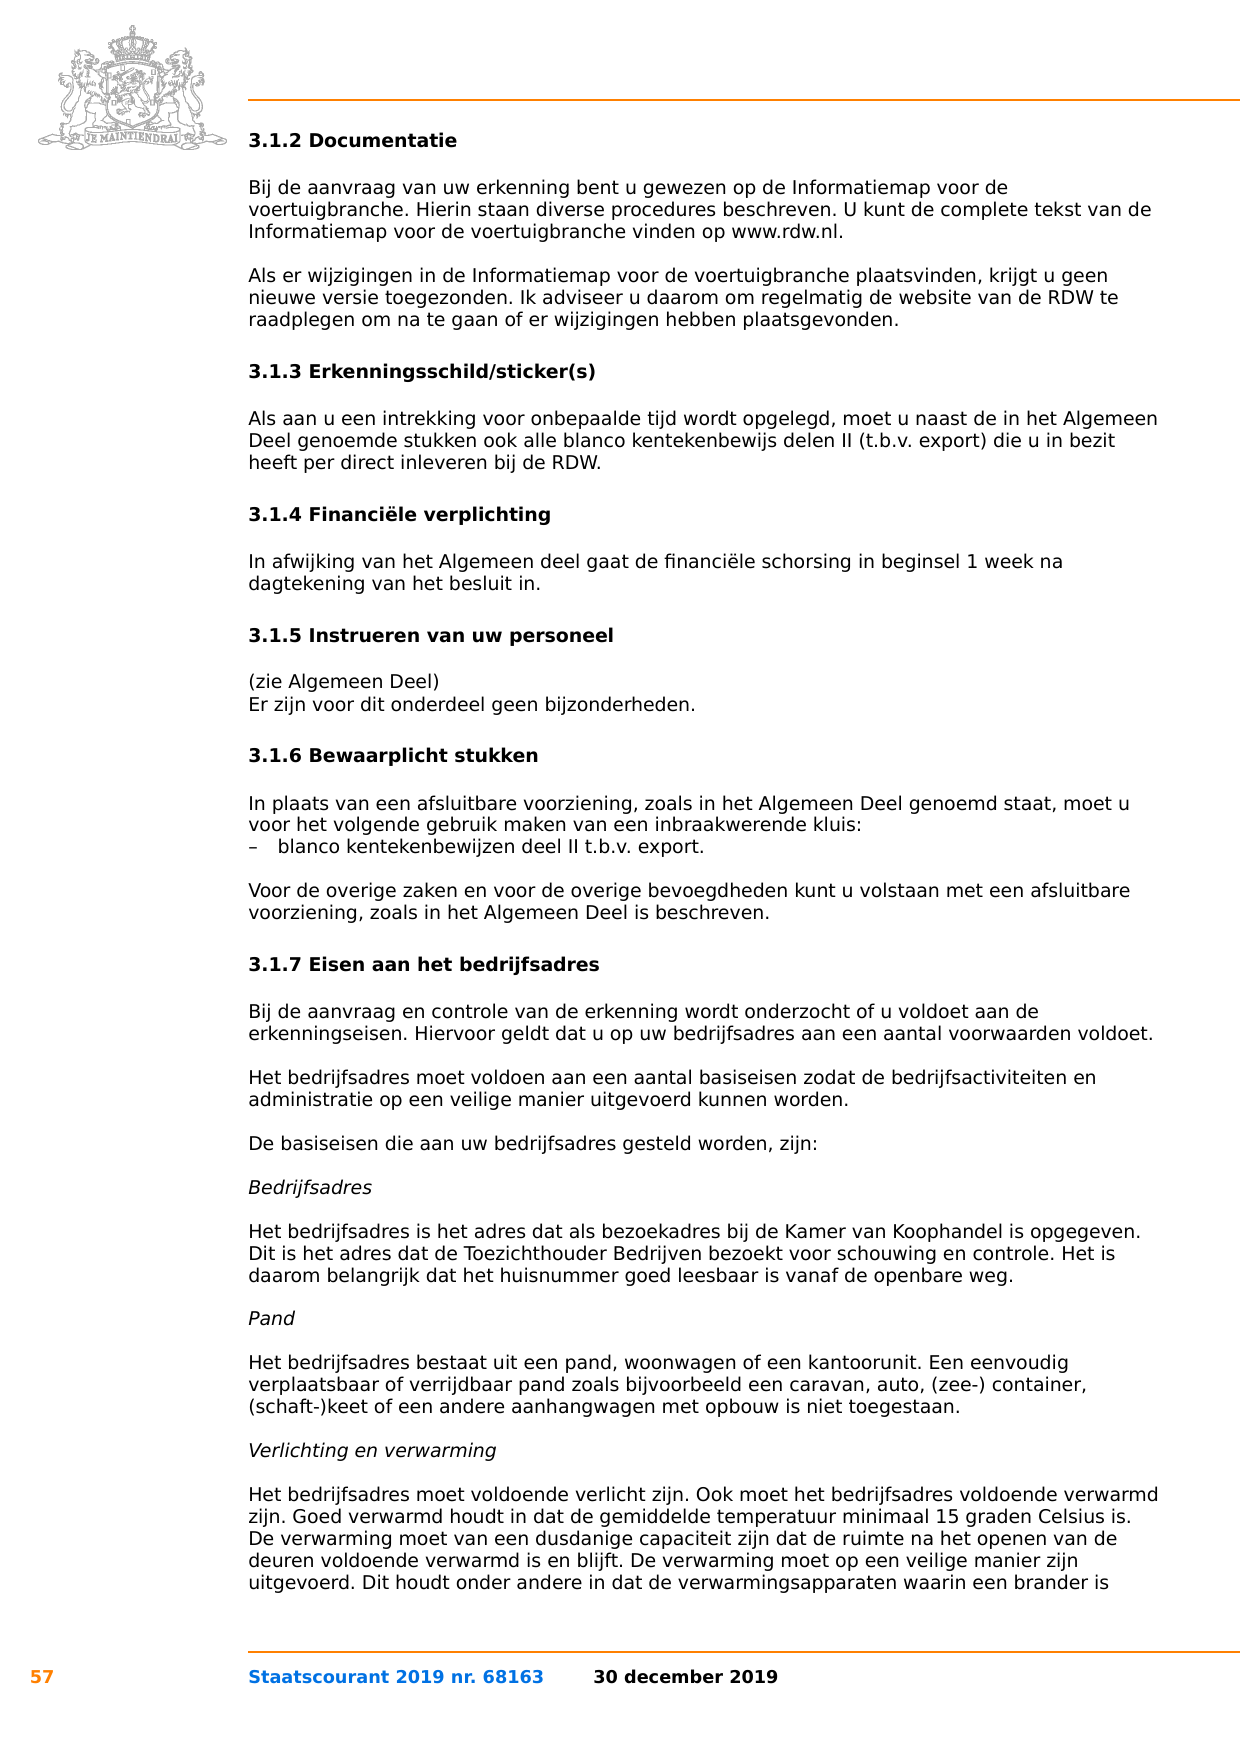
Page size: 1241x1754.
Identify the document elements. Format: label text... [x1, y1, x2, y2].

text – blanco kentekenbewijzen deel II t.b.v. export. [248, 836, 1163, 858]
subtitle Pand [248, 1308, 1163, 1330]
text Het bedrijfsadres is het adres dat als bezoekadres bij de Kamer van Koophandel is opgegeven. Dit is het adres dat de Toezichthouder Bedrijven bezoekt voor schouwing en controle. Het is daarom belangrijk dat het huisnummer goed leesbaar is vanaf de openbare weg. [248, 1221, 1163, 1286]
text Als aan u een intrekking voor onbepaalde tijd wordt opgelegd, moet u naast de in het Algemeen Deel genoemde stukken ook alle blanco kentekenbewijs delen II (t.b.v. export) die u in bezit heeft per direct inleveren bij de RDW. [248, 408, 1163, 473]
text Als er wijzigingen in de Informatiemap voor de voertuigbranche plaatsvinden, krijgt u geen nieuwe versie toegezonden. Ik adviseer u daarom om regelmatig de website van de RDW te raadplegen om na te gaan of er wijzigingen hebben plaatsgevonden. [248, 265, 1163, 331]
text Het bedrijfsadres moet voldoende verlicht zijn. Ook moet het bedrijfsadres voldoende verwarmd zijn. Goed verwarmd houdt in dat de gemiddelde temperatuur minimaal 15 graden Celsius is. De verwarming moet van een dusdanige capaciteit zijn dat de ruimte na het openen van de deuren voldoende verwarmd is en blijft. De verwarming moet op een veilige manier zijn uitgevoerd. Dit houdt onder andere in dat de verwarmingsapparaten waarin een brander is [248, 1484, 1163, 1594]
subtitle 3.1.7 Eisen aan het bedrijfsadres [248, 954, 1163, 976]
subtitle 3.1.4 Financiële verplichting [248, 503, 1163, 526]
text Bij de aanvraag van uw erkenning bent u gewezen op de Informatiemap voor de voertuigbranche. Hierin staan diverse procedures beschreven. U kunt de complete tekst van de Informatiemap voor de voertuigbranche vinden op www.rdw.nl. [248, 177, 1163, 243]
text In afwijking van het Algemeen deel gaat de financiële schorsing in beginsel 1 week na dagtekening van het besluit in. [248, 551, 1163, 594]
subtitle 3.1.6 Bewaarplicht stukken [248, 745, 1163, 767]
text Het bedrijfsadres moet voldoen aan een aantal basiseisen zodat de bedrijfsactiviteiten en administratie op een veilige manier uitgevoerd kunnen worden. [248, 1067, 1163, 1111]
subtitle 3.1.5 Instrueren van uw personeel [248, 624, 1163, 646]
text Er zijn voor dit onderdeel geen bijzonderheden. [248, 693, 1163, 715]
text In plaats van een afsluitbare voorziening, zoals in het Algemeen Deel genoemd staat, moet u voor het volgende gebruik maken van een inbraakwerende kluis: [248, 792, 1163, 836]
text (zie Algemeen Deel) [248, 671, 1163, 693]
text Bij de aanvraag en controle van de erkenning wordt onderzocht of u voldoet aan de erkenningseisen. Hiervoor geldt dat u op uw bedrijfsadres aan een aantal voorwaarden voldoet. [248, 1001, 1163, 1045]
text Het bedrijfsadres bestaat uit een pand, woonwagen of een kantoorunit. Een eenvoudig verplaatsbaar of verrijdbaar pand zoals bijvoorbeeld een caravan, auto, (zee-) container, (schaft-)keet of een andere aanhangwagen met opbouw is niet toegestaan. [248, 1352, 1163, 1418]
subtitle Bedrijfsadres [248, 1177, 1163, 1199]
subtitle Verlichting en verwarming [248, 1440, 1163, 1462]
text De basiseisen die aan uw bedrijfsadres gesteld worden, zijn: [248, 1133, 1163, 1155]
picture [38, 25, 227, 150]
subtitle 3.1.3 Erkenningsschild/sticker(s) [248, 361, 1163, 383]
text Voor de overige zaken en voor de overige bevoegdheden kunt u volstaan met een afsluitbare voorziening, zoals in het Algemeen Deel is beschreven. [248, 880, 1163, 924]
subtitle 3.1.2 Documentatie [248, 130, 1163, 152]
